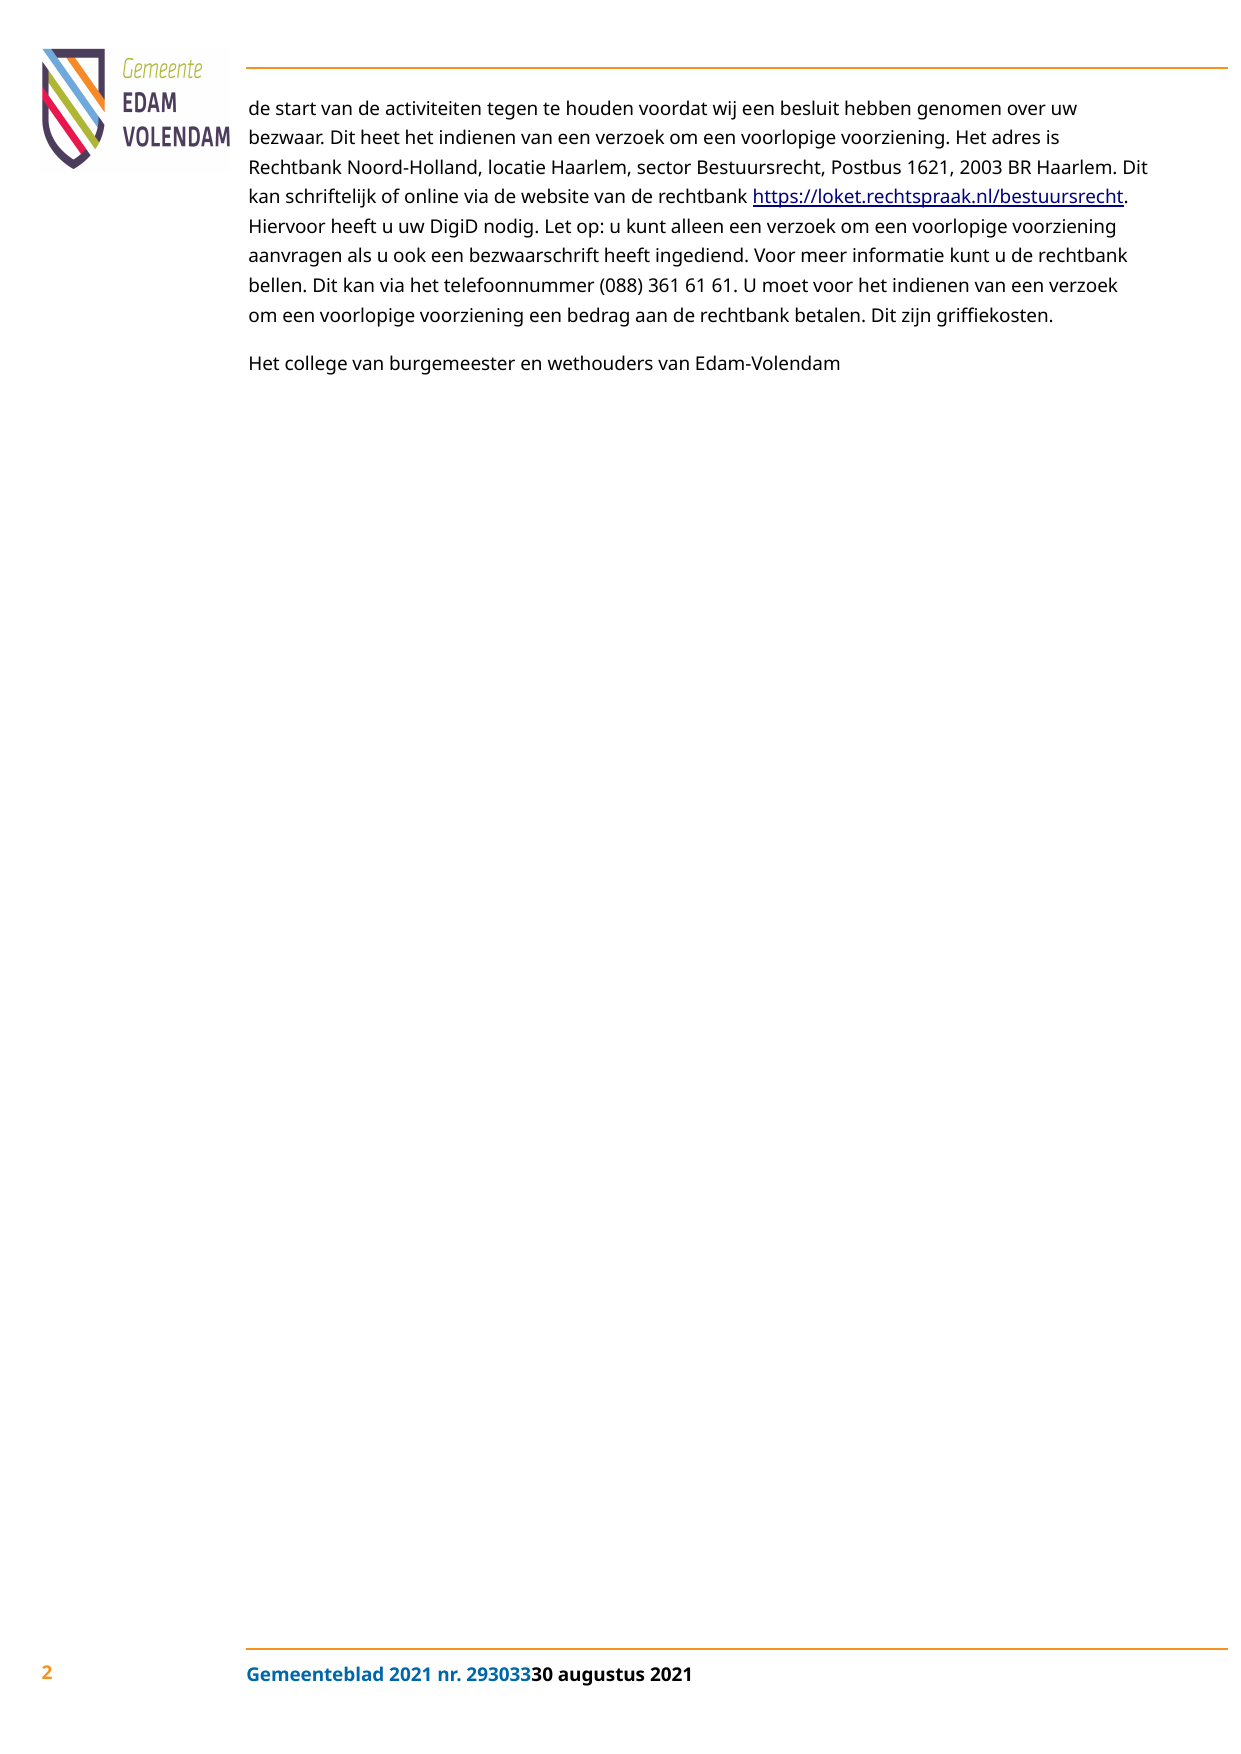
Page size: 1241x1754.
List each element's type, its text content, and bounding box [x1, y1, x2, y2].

text de start van de activiteiten tegen te houden voordat wij een besluit hebben genomen over uw bezwaar. Dit heet het indienen van een verzoek om een voorlopige voorziening. Het adres is Rechtbank Noord-Holland, locatie Haarlem, sector Bestuursrecht, Postbus 1621, 2003 BR Haarlem. Dit kan schriftelijk of online via de website van de rechtbank https://loket.rechtspraak.nl/bestuursrecht. Hiervoor heeft u uw DigiD nodig. Let op: u kunt alleen een verzoek om een voorlopige voorziening aanvragen als u ook een bezwaarschrift heeft ingediend. Voor meer informatie kunt u de rechtbank bellen. Dit kan via het telefoonnummer (088) 361 61 61. U moet voor het indienen van een verzoek om een voorlopige voorziening een bedrag aan de rechtbank betalen. Dit zijn griffiekosten. [248, 95, 1152, 328]
text Het college van burgemeester en wethouders van Edam-Volendam [248, 350, 1152, 375]
picture [41, 47, 231, 172]
